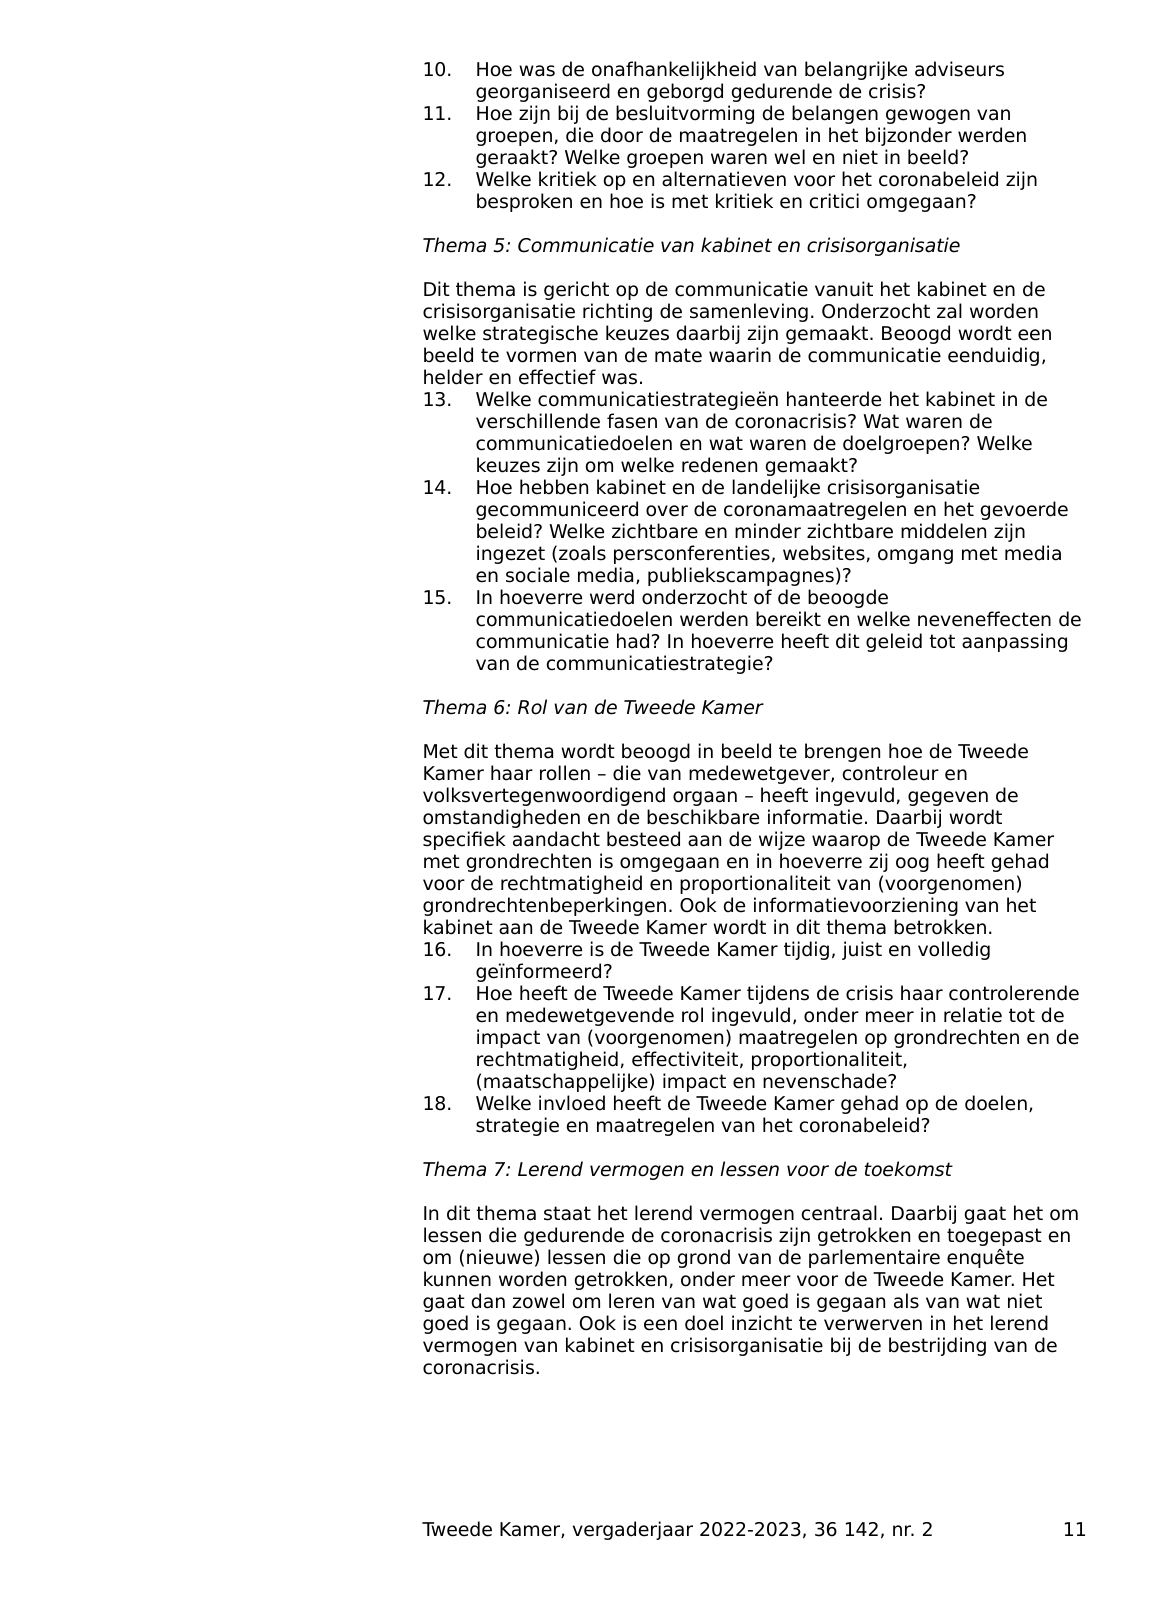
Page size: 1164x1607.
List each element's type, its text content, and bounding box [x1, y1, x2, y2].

text 10. Hoe was de onafhankelijkheid van belangrijke adviseurs georganiseerd en geborgd gedurende de crisis? [422, 59, 1087, 103]
text 17. Hoe heeft de Tweede Kamer tijdens de crisis haar controlerende en medewetgevende rol ingevuld, onder meer in relatie tot de impact van (voorgenomen) maatregelen op grondrechten en de rechtmatigheid, effectiviteit, proportionaliteit, (maatschappelijke) impact en nevenschade? [422, 983, 1087, 1093]
subtitle Thema 7: Lerend vermogen en lessen voor de toekomst [422, 1159, 1087, 1181]
text In dit thema staat het lerend vermogen centraal. Daarbij gaat het om lessen die gedurende de coronacrisis zijn getrokken en toegepast en om (nieuwe) lessen die op grond van de parlementaire enquête kunnen worden getrokken, onder meer voor de Tweede Kamer. Het gaat dan zowel om leren van wat goed is gegaan als van wat niet goed is gegaan. Ook is een doel inzicht te verwerven in het lerend vermogen van kabinet en crisisorganisatie bij de bestrijding van de coronacrisis. [422, 1203, 1087, 1379]
text 12. Welke kritiek op en alternatieven voor het coronabeleid zijn besproken en hoe is met kritiek en critici omgegaan? [422, 169, 1087, 213]
text Dit thema is gericht op de communicatie vanuit het kabinet en de crisisorganisatie richting de samenleving. Onderzocht zal worden welke strategische keuzes daarbij zijn gemaakt. Beoogd wordt een beeld te vormen van de mate waarin de communicatie eenduidig, helder en effectief was. [422, 279, 1087, 389]
text 11. Hoe zijn bij de besluitvorming de belangen gewogen van groepen, die door de maatregelen in het bijzonder werden geraakt? Welke groepen waren wel en niet in beeld? [422, 103, 1087, 169]
text 16. In hoeverre is de Tweede Kamer tijdig, juist en volledig geïnformeerd? [422, 939, 1087, 983]
subtitle Thema 6: Rol van de Tweede Kamer [422, 697, 1087, 719]
text 14. Hoe hebben kabinet en de landelijke crisisorganisatie gecommuniceerd over de coronamaatregelen en het gevoerde beleid? Welke zichtbare en minder zichtbare middelen zijn ingezet (zoals persconferenties, websites, omgang met media en sociale media, publiekscampagnes)? [422, 477, 1087, 587]
subtitle Thema 5: Communicatie van kabinet en crisisorganisatie [422, 235, 1087, 257]
text 18. Welke invloed heeft de Tweede Kamer gehad op de doelen, strategie en maatregelen van het coronabeleid? [422, 1093, 1087, 1137]
text 13. Welke communicatiestrategieën hanteerde het kabinet in de verschillende fasen van de coronacrisis? Wat waren de communicatiedoelen en wat waren de doelgroepen? Welke keuzes zijn om welke redenen gemaakt? [422, 389, 1087, 477]
text 15. In hoeverre werd onderzocht of de beoogde communicatiedoelen werden bereikt en welke neveneffecten de communicatie had? In hoeverre heeft dit geleid tot aanpassing van de communicatiestrategie? [422, 587, 1087, 675]
text Met dit thema wordt beoogd in beeld te brengen hoe de Tweede Kamer haar rollen – die van medewetgever, controleur en volksvertegenwoordigend orgaan – heeft ingevuld, gegeven de omstandigheden en de beschikbare informatie. Daarbij wordt specifiek aandacht besteed aan de wijze waarop de Tweede Kamer met grondrechten is omgegaan en in hoeverre zij oog heeft gehad voor de rechtmatigheid en proportionaliteit van (voorgenomen) grondrechtenbeperkingen. Ook de informatievoorziening van het kabinet aan de Tweede Kamer wordt in dit thema betrokken. [422, 741, 1087, 939]
